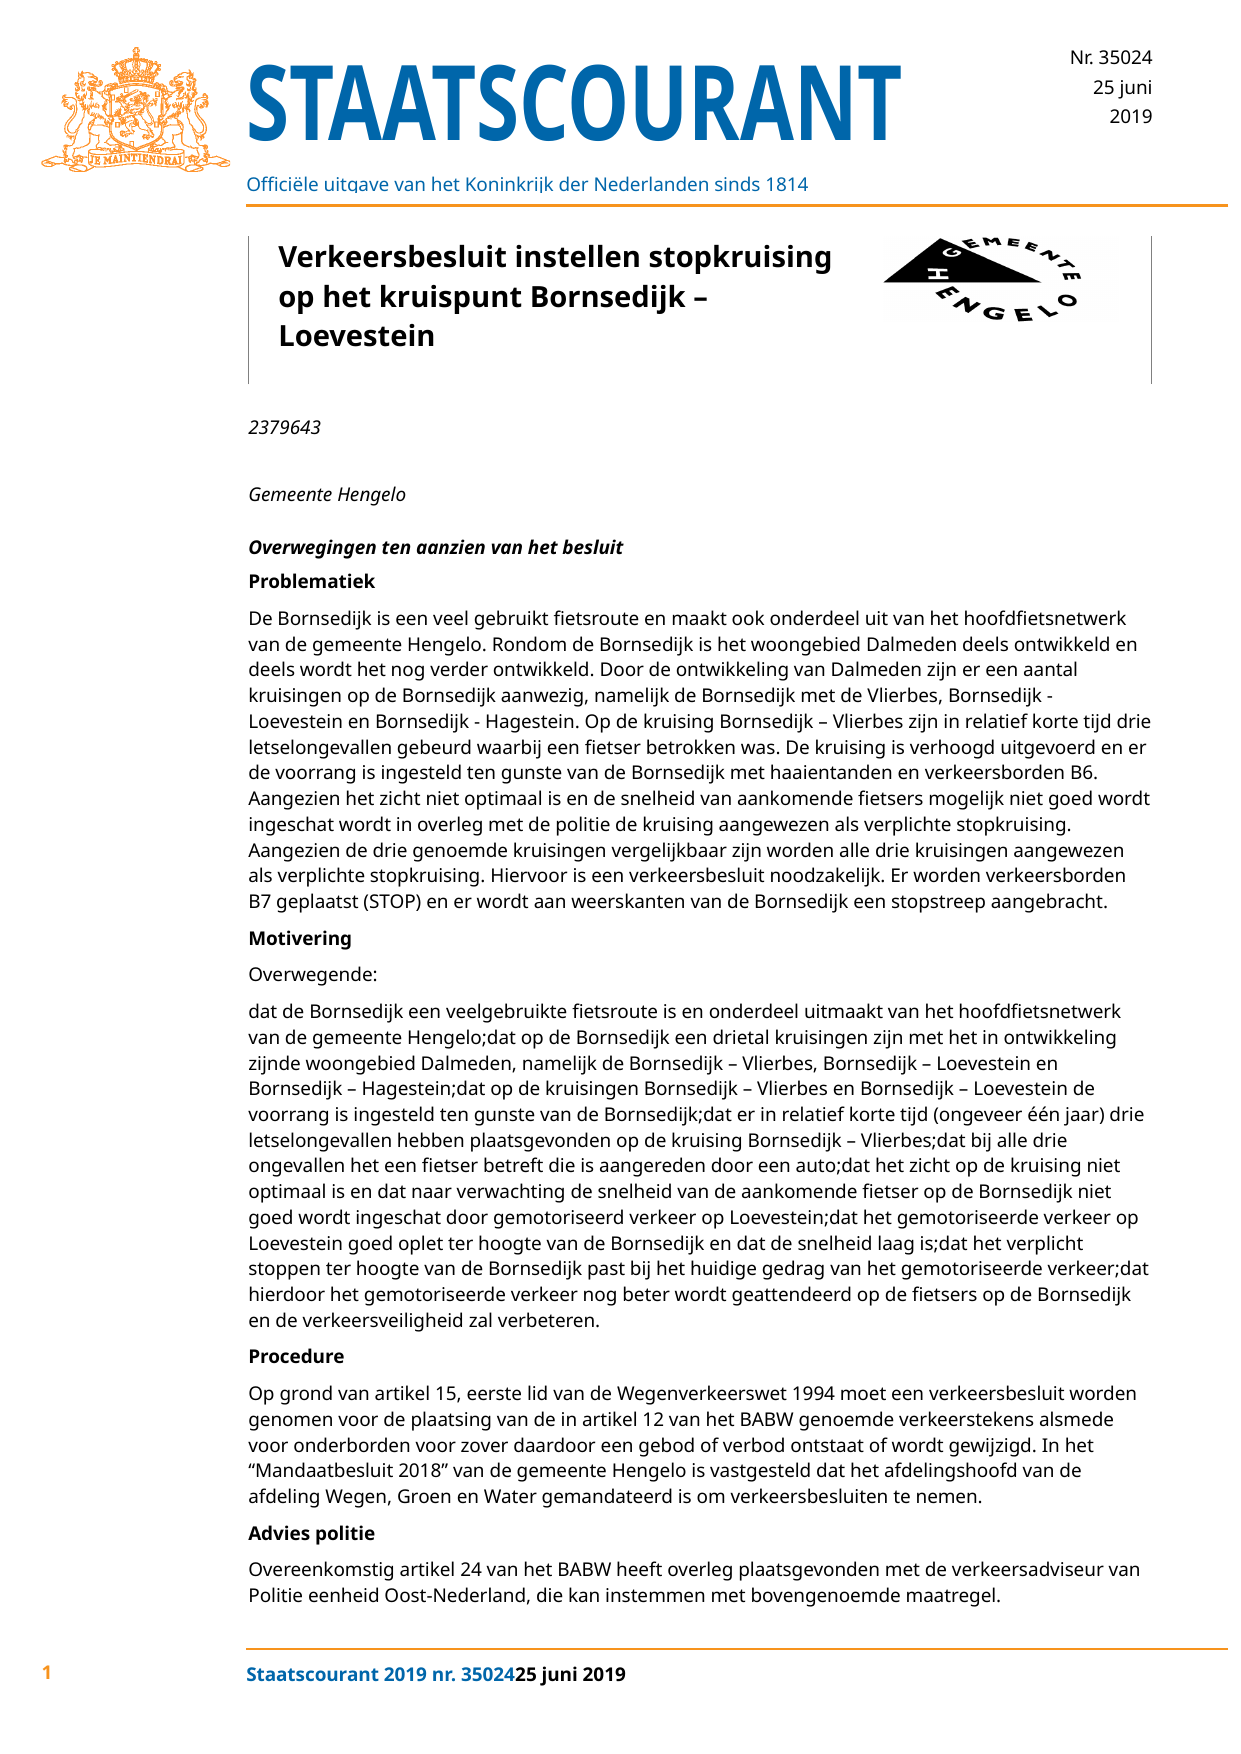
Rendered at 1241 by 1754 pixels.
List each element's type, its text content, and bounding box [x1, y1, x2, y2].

text Overwegende: [248, 962, 1152, 987]
text Overwegingen ten aanzien van het besluit [248, 534, 1152, 560]
picture [41, 47, 231, 172]
text Overeenkomstig artikel 24 van het BABW heeft overleg plaatsgevonden met de verkeersadviseur van Politie eenheid Oost-Nederland, die kan instemmen met bovengenoemde maatregel. [248, 1557, 1152, 1608]
text 2379643 [248, 414, 1152, 440]
table_header Verkeersbesluit instellen stopkruising op het kruispunt Bornsedijk – Loevestein [249, 236, 850, 384]
text Advies politie [248, 1520, 1152, 1546]
text dat de Bornsedijk een veelgebruikte fietsroute is en onderdeel uitmaakt van het hoofdfietsnetwerk van de gemeente Hengelo;dat op de Bornsedijk een drietal kruisingen zijn met het in ontwikkeling zijnde woongebied Dalmeden, namelijk de Bornsedijk – Vlierbes, Bornsedijk – Loevestein en Bornsedijk – Hagestein;dat op de kruisingen Bornsedijk – Vlierbes en Bornsedijk – Loevestein de voorrang is ingesteld ten gunste van de Bornsedijk;dat er in relatief korte tijd (ongeveer één jaar) drie letselongevallen hebben plaatsgevonden op de kruising Bornsedijk – Vlierbes;dat bij alle drie ongevallen het een fietser betreft die is aangereden door een auto;dat het zicht op de kruising niet optimaal is en dat naar verwachting de snelheid van de aankomende fietser op de Bornsedijk niet goed wordt ingeschat door gemotoriseerd verkeer op Loevestein;dat het gemotoriseerde verkeer op Loevestein goed oplet ter hoogte van de Bornsedijk en dat de snelheid laag is;dat het verplicht stoppen ter hoogte van de Bornsedijk past bij het huidige gedrag van het gemotoriseerde verkeer;dat hierdoor het gemotoriseerde verkeer nog beter wordt geattendeerd op de fietsers op de Bornsedijk en de verkeersveiligheid zal verbeteren. [248, 998, 1152, 1333]
text Problematiek [248, 568, 1152, 594]
table_header [850, 236, 1151, 384]
text De Bornsedijk is een veel gebruikt fietsroute en maakt ook onderdeel uit van het hoofdfietsnetwerk van de gemeente Hengelo. Rondom de Bornsedijk is het woongebied Dalmeden deels ontwikkeld en deels wordt het nog verder ontwikkeld. Door de ontwikkeling van Dalmeden zijn er een aantal kruisingen op de Bornsedijk aanwezig, namelijk de Bornsedijk met de Vlierbes, Bornsedijk - Loevestein en Bornsedijk - Hagestein. Op de kruising Bornsedijk – Vlierbes zijn in relatief korte tijd drie letselongevallen gebeurd waarbij een fietser betrokken was. De kruising is verhoogd uitgevoerd en er de voorrang is ingesteld ten gunste van de Bornsedijk met haaientanden en verkeersborden B6. Aangezien het zicht niet optimaal is en de snelheid van aankomende fietsers mogelijk niet goed wordt ingeschat wordt in overleg met de politie de kruising aangewezen als verplichte stopkruising. Aangezien de drie genoemde kruisingen vergelijkbaar zijn worden alle drie kruisingen aangewezen als verplichte stopkruising. Hiervoor is een verkeersbesluit noodzakelijk. Er worden verkeersborden B7 geplaatst (STOP) en er wordt aan weerskanten van de Bornsedijk een stopstreep aangebracht. [248, 605, 1152, 914]
text Motivering [248, 925, 1152, 951]
picture [882, 236, 1119, 322]
text Gemeente Hengelo [248, 482, 1152, 507]
text Op grond van artikel 15, eerste lid van de Wegenverkeerswet 1994 moet een verkeersbesluit worden genomen voor de plaatsing van de in artikel 12 van het BABW genoemde verkeerstekens alsmede voor onderborden voor zover daardoor een gebod of verbod ontstaat of wordt gewijzigd. In het “Mandaatbesluit 2018” van de gemeente Hengelo is vastgesteld dat het afdelingshoofd van de afdeling Wegen, Groen en Water gemandateerd is om verkeersbesluiten te nemen. [248, 1380, 1152, 1509]
text Procedure [248, 1344, 1152, 1369]
